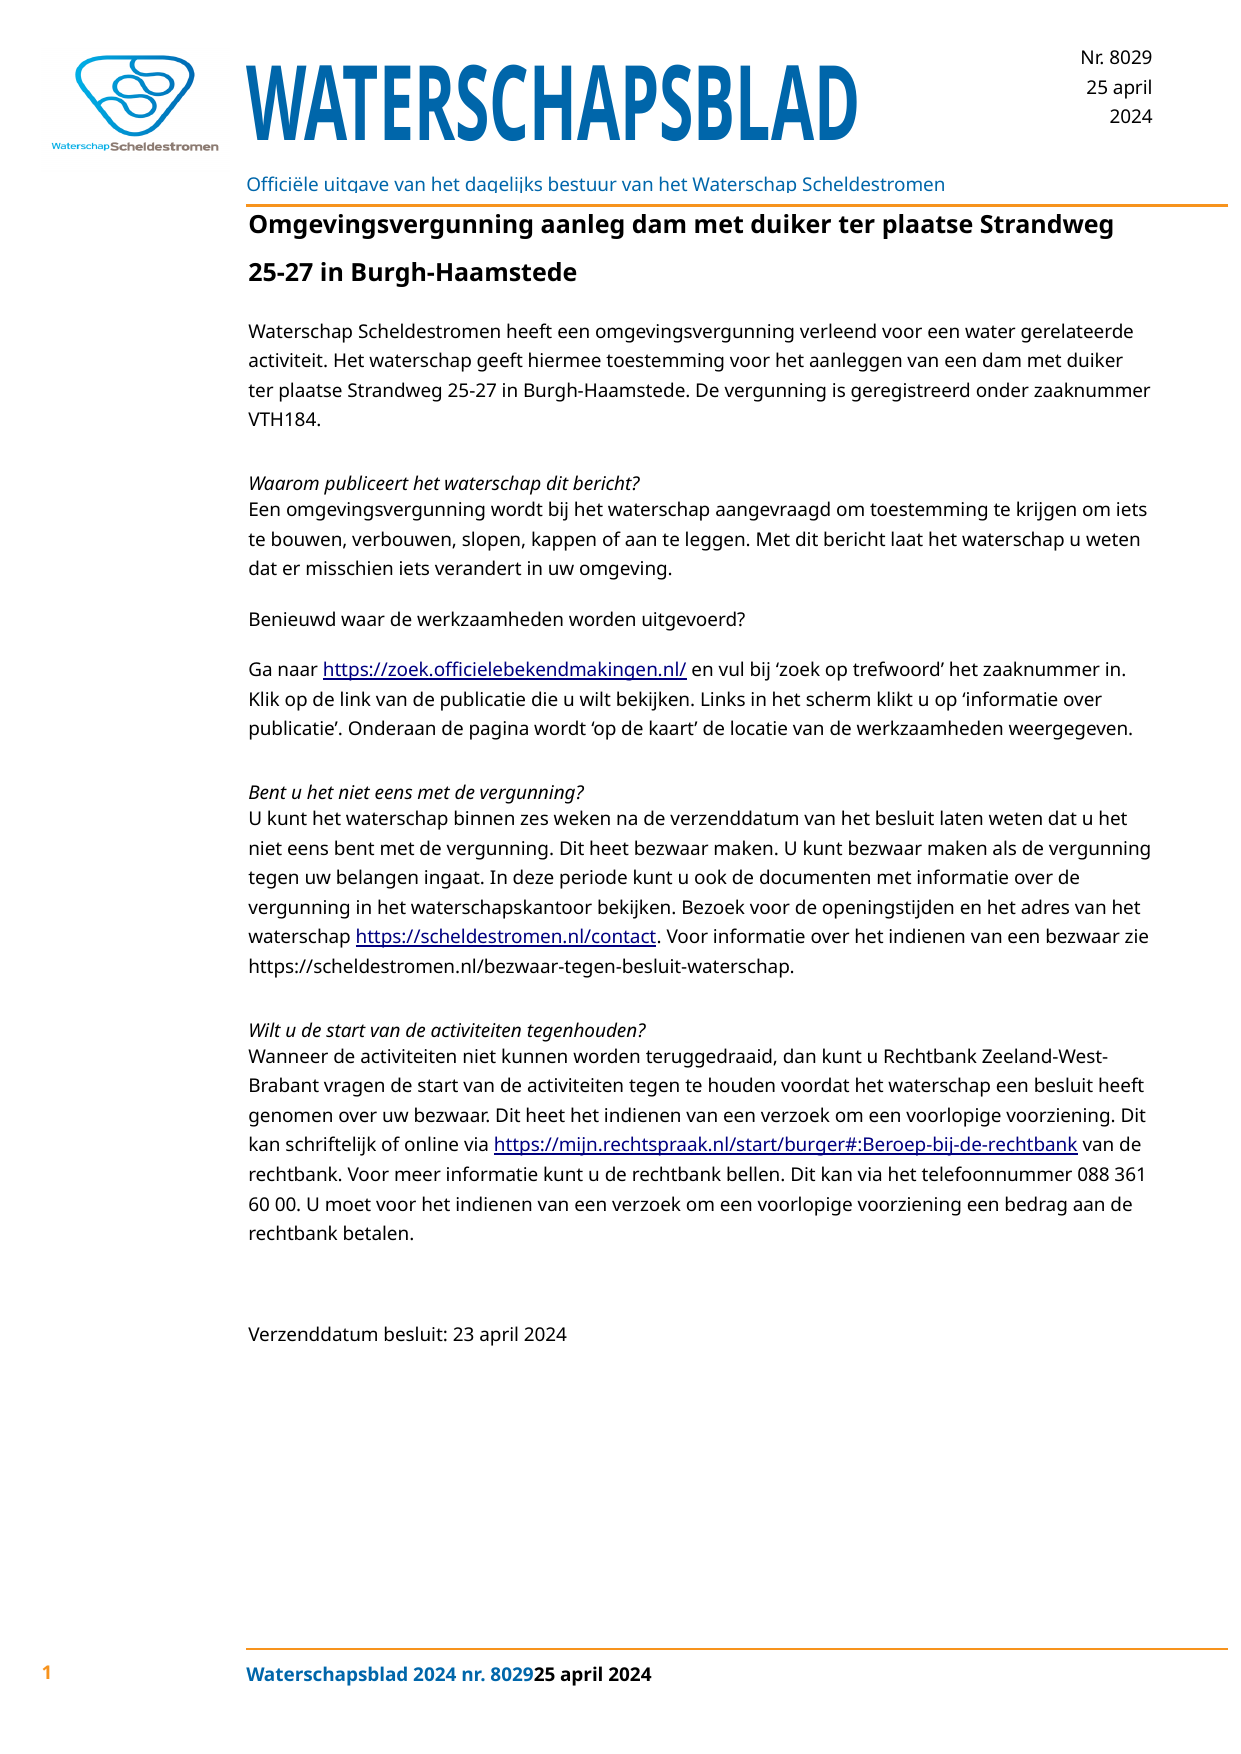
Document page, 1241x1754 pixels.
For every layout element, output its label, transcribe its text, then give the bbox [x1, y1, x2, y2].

text Bent u het niet eens met de vergunning? [248, 779, 1152, 805]
text Wanneer de activiteiten niet kunnen worden teruggedraaid, dan kunt u Rechtbank Zeeland-West-Brabant vragen de start van de activiteiten tegen te houden voordat het waterschap een besluit heeft genomen over uw bezwaar. Dit heet het indienen van een verzoek om een voorlopige voorziening. Dit kan schriftelijk of online via https://mijn.rechtspraak.nl/start/burger#:Beroep-bij-de-rechtbank van de rechtbank. Voor meer informatie kunt u de rechtbank bellen. Dit kan via het telefoonnummer 088 361 60 00. U moet voor het indienen van een verzoek om een voorlopige voorziening een bedrag aan de rechtbank betalen. [248, 1043, 1152, 1246]
text U kunt het waterschap binnen zes weken na de verzenddatum van het besluit laten weten dat u het niet eens bent met de vergunning. Dit heet bezwaar maken. U kunt bezwaar maken als de vergunning tegen uw belangen ingaat. In deze periode kunt u ook de documenten met informatie over de vergunning in het waterschapskantoor bekijken. Bezoek voor de openingstijden en het adres van het waterschap https://scheldestromen.nl/contact. Voor informatie over het indienen van een bezwaar zie https://scheldestromen.nl/bezwaar-tegen-besluit-waterschap. [248, 805, 1152, 979]
text Waterschap Scheldestromen heeft een omgevingsvergunning verleend voor een water gerelateerde activiteit. Het waterschap geeft hiermee toestemming voor het aanleggen van een dam met duiker ter plaatse Strandweg 25-27 in Burgh-Haamstede. De vergunning is geregistreerd onder zaaknummer VTH184. [248, 318, 1152, 432]
text Waarom publiceert het waterschap dit bericht? [248, 471, 1152, 496]
picture [41, 47, 231, 172]
text Een omgevingsvergunning wordt bij het waterschap aangevraagd om toestemming te krijgen om iets te bouwen, verbouwen, slopen, kappen of aan te leggen. Met dit bericht laat het waterschap u weten dat er misschien iets verandert in uw omgeving. [248, 496, 1152, 581]
text Ga naar https://zoek.officielebekendmakingen.nl/ en vul bij ‘zoek op trefwoord’ het zaaknummer in. Klik op de link van de publicatie die u wilt bekijken. Links in het scherm klikt u op ‘informatie over publicatie’. Onderaan de pagina wordt ‘op de kaart’ de locatie van de werkzaamheden weergegeven. [248, 656, 1152, 741]
text Wilt u de start van de activiteiten tegenhouden? [248, 1017, 1152, 1043]
text Benieuwd waar de werkzaamheden worden uitgevoerd? [248, 606, 1152, 632]
text Verzenddatum besluit: 23 april 2024 [248, 1321, 1152, 1347]
text Omgevingsvergunning aanleg dam met duiker ter plaatse Strandweg 25-27 in Burgh-Haamstede [248, 207, 1152, 288]
